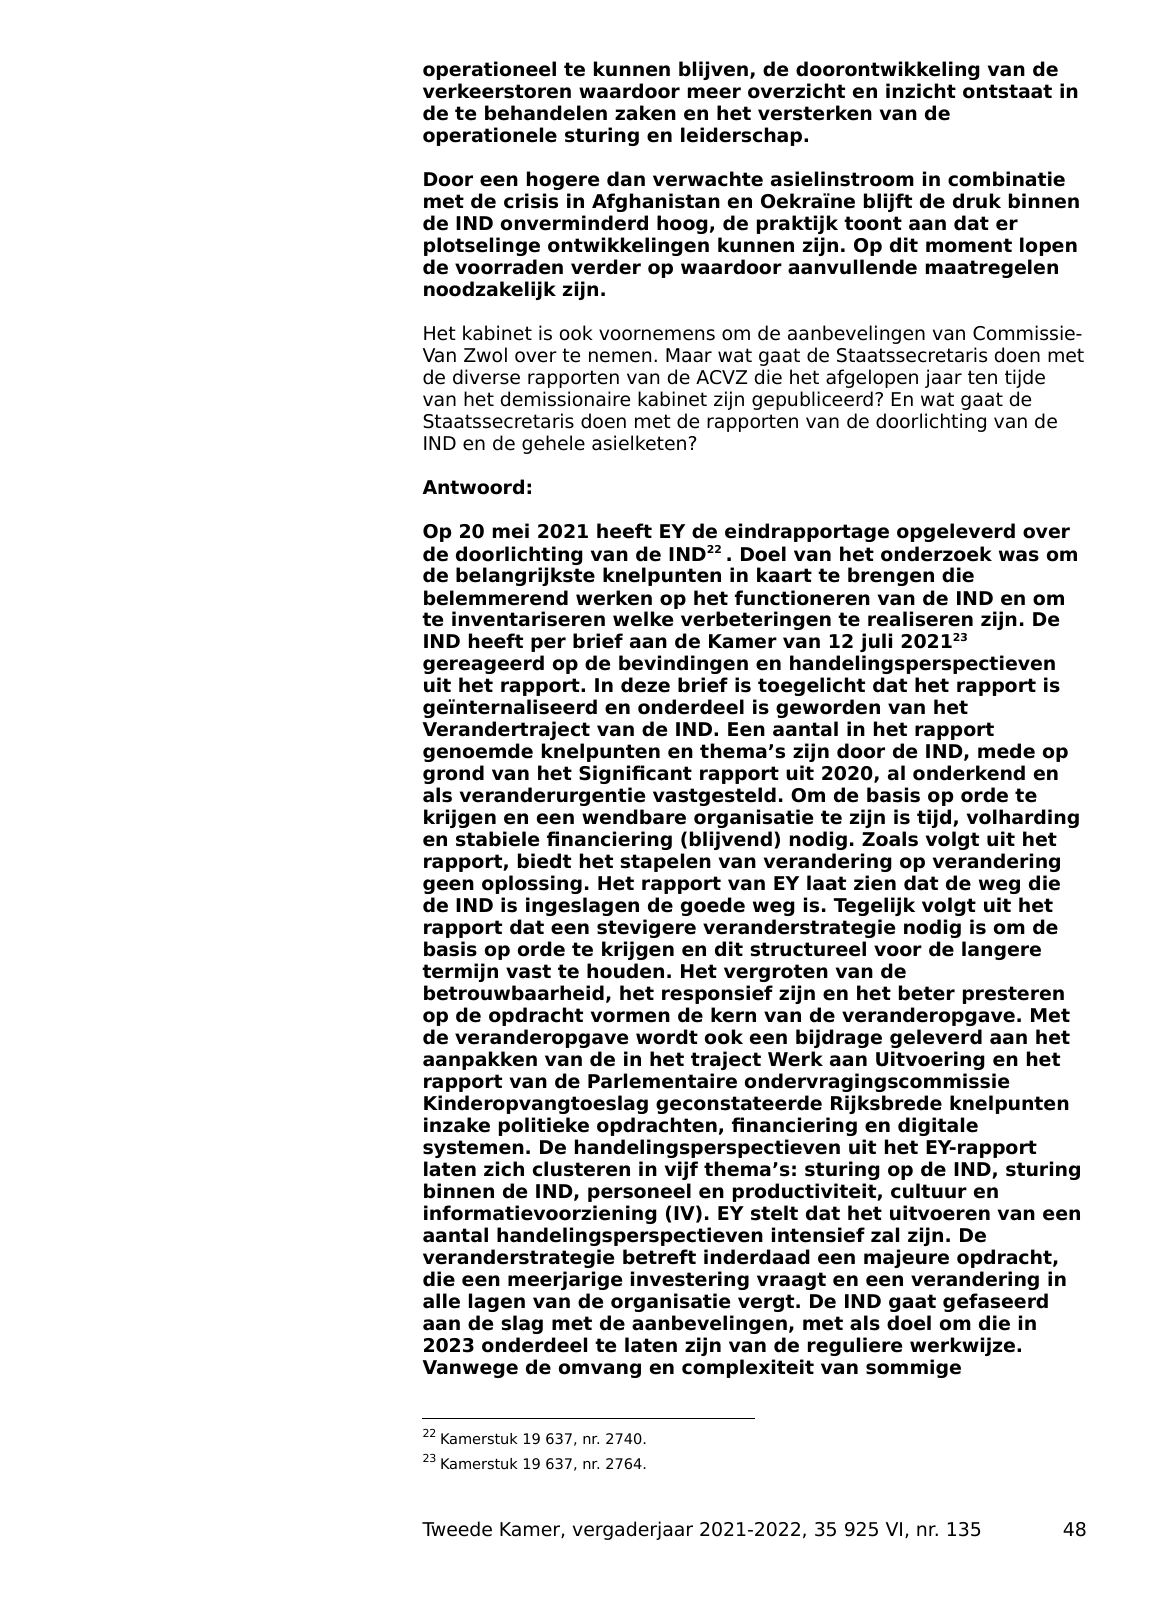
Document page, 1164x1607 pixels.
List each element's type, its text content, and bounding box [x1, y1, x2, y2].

text Kamerstuk 19 637, nr. 2764. [422, 1452, 1087, 1474]
text Het kabinet is ook voornemens om de aanbevelingen van Commissie-Van Zwol over te nemen. Maar wat gaat de Staatssecretaris doen met de diverse rapporten van de ACVZ die het afgelopen jaar ten tijde van het demissionaire kabinet zijn gepubliceerd? En wat gaat de Staatssecretaris doen met de rapporten van de doorlichting van de IND en de gehele asielketen? [422, 323, 1087, 455]
text Op 20 mei 2021 heeft EY de eindrapportage opgeleverd over de doorlichting van de IND. Doel van het onderzoek was om de belangrijkste knelpunten in kaart te brengen die belemmerend werken op het functioneren van de IND en om te inventariseren welke verbeteringen te realiseren zijn. De IND heeft per brief aan de Kamer van 12 juli 2021 gereageerd op de bevindingen en handelingsperspectieven uit het rapport. In deze brief is toegelicht dat het rapport is geïnternaliseerd en onderdeel is geworden van het Verandertraject van de IND. Een aantal in het rapport genoemde knelpunten en thema’s zijn door de IND, mede op grond van het Significant rapport uit 2020, al onderkend en als veranderurgentie vastgesteld. Om de basis op orde te krijgen en een wendbare organisatie te zijn is tijd, volharding en stabiele financiering (blijvend) nodig. Zoals volgt uit het rapport, biedt het stapelen van verandering op verandering geen oplossing. Het rapport van EY laat zien dat de weg die de IND is ingeslagen de goede weg is. Tegelijk volgt uit het rapport dat een stevigere veranderstrategie nodig is om de basis op orde te krijgen en dit structureel voor de langere termijn vast te houden. Het vergroten van de betrouwbaarheid, het responsief zijn en het beter presteren op de opdracht vormen de kern van de veranderopgave. Met de veranderopgave wordt ook een bijdrage geleverd aan het aanpakken van de in het traject Werk aan Uitvoering en het rapport van de Parlementaire ondervragingscommissie Kinderopvangtoeslag geconstateerde Rijksbrede knelpunten inzake politieke opdrachten, financiering en digitale systemen. De handelingsperspectieven uit het EY-rapport laten zich clusteren in vijf thema’s: sturing op de IND, sturing binnen de IND, personeel en productiviteit, cultuur en informatievoorziening (IV). EY stelt dat het uitvoeren van een aantal handelingsperspectieven intensief zal zijn. De veranderstrategie betreft inderdaad een majeure opdracht, die een meerjarige investering vraagt en een verandering in alle lagen van de organisatie vergt. De IND gaat gefaseerd aan de slag met de aanbevelingen, met als doel om die in 2023 onderdeel te laten zijn van de reguliere werkwijze. Vanwege de omvang en complexiteit van sommige [422, 521, 1087, 1379]
subtitle Antwoord: [422, 477, 1087, 499]
text Kamerstuk 19 637, nr. 2740. [422, 1427, 1087, 1449]
text Door een hogere dan verwachte asielinstroom in combinatie met de crisis in Afghanistan en Oekraïne blijft de druk binnen de IND onverminderd hoog, de praktijk toont aan dat er plotselinge ontwikkelingen kunnen zijn. Op dit moment lopen de voorraden verder op waardoor aanvullende maatregelen noodzakelijk zijn. [422, 169, 1087, 301]
text operationeel te kunnen blijven, de doorontwikkeling van de verkeerstoren waardoor meer overzicht en inzicht ontstaat in de te behandelen zaken en het versterken van de operationele sturing en leiderschap. [422, 59, 1087, 147]
